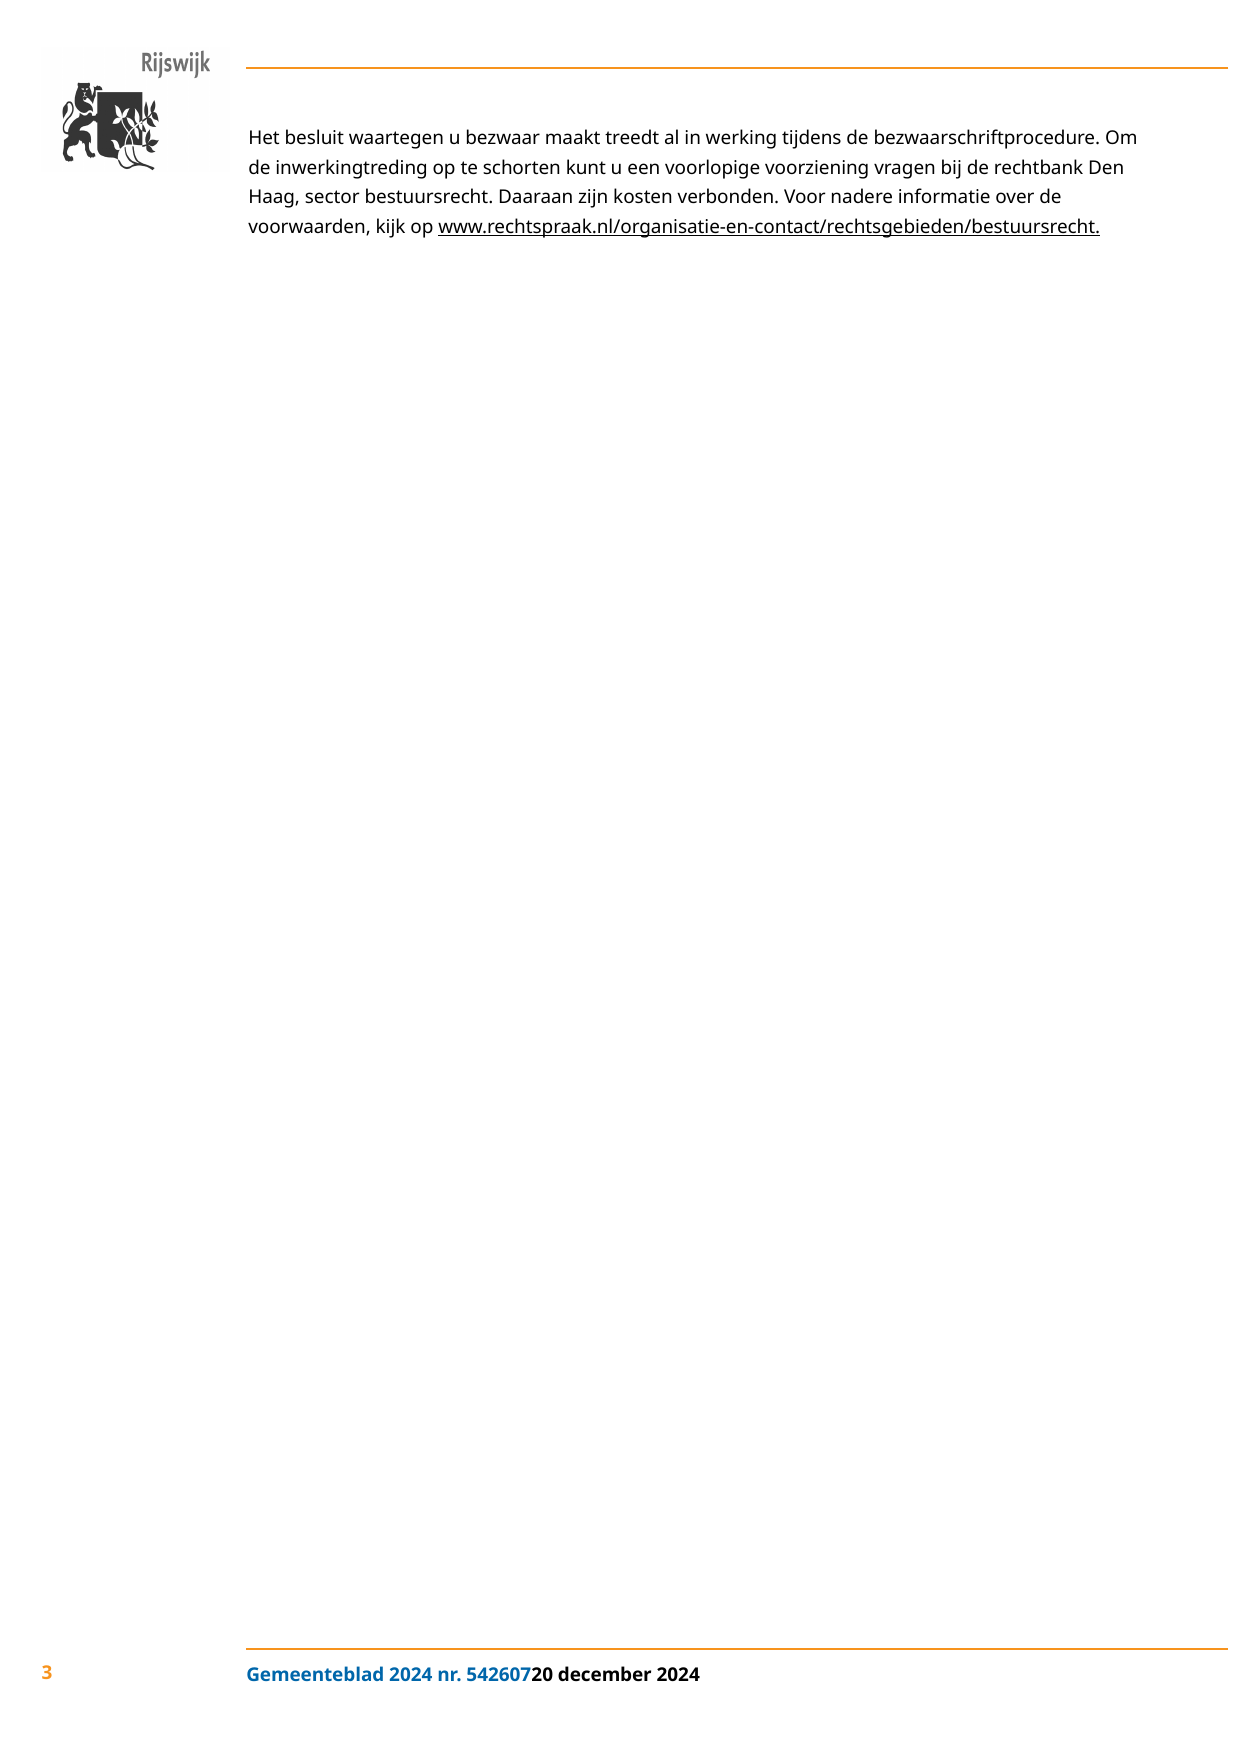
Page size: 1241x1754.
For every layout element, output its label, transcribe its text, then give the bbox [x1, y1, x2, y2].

text Het besluit waartegen u bezwaar maakt treedt al in werking tijdens de bezwaarschriftprocedure. Om de inwerkingtreding op te schorten kunt u een voorlopige voorziening vragen bij de rechtbank Den Haag, sector bestuursrecht. Daaraan zijn kosten verbonden. Voor nadere informatie over de voorwaarden, kijk op www.rechtspraak.nl/organisatie-en-contact/rechtsgebieden/bestuursrecht. [248, 124, 1152, 239]
picture [41, 47, 231, 172]
